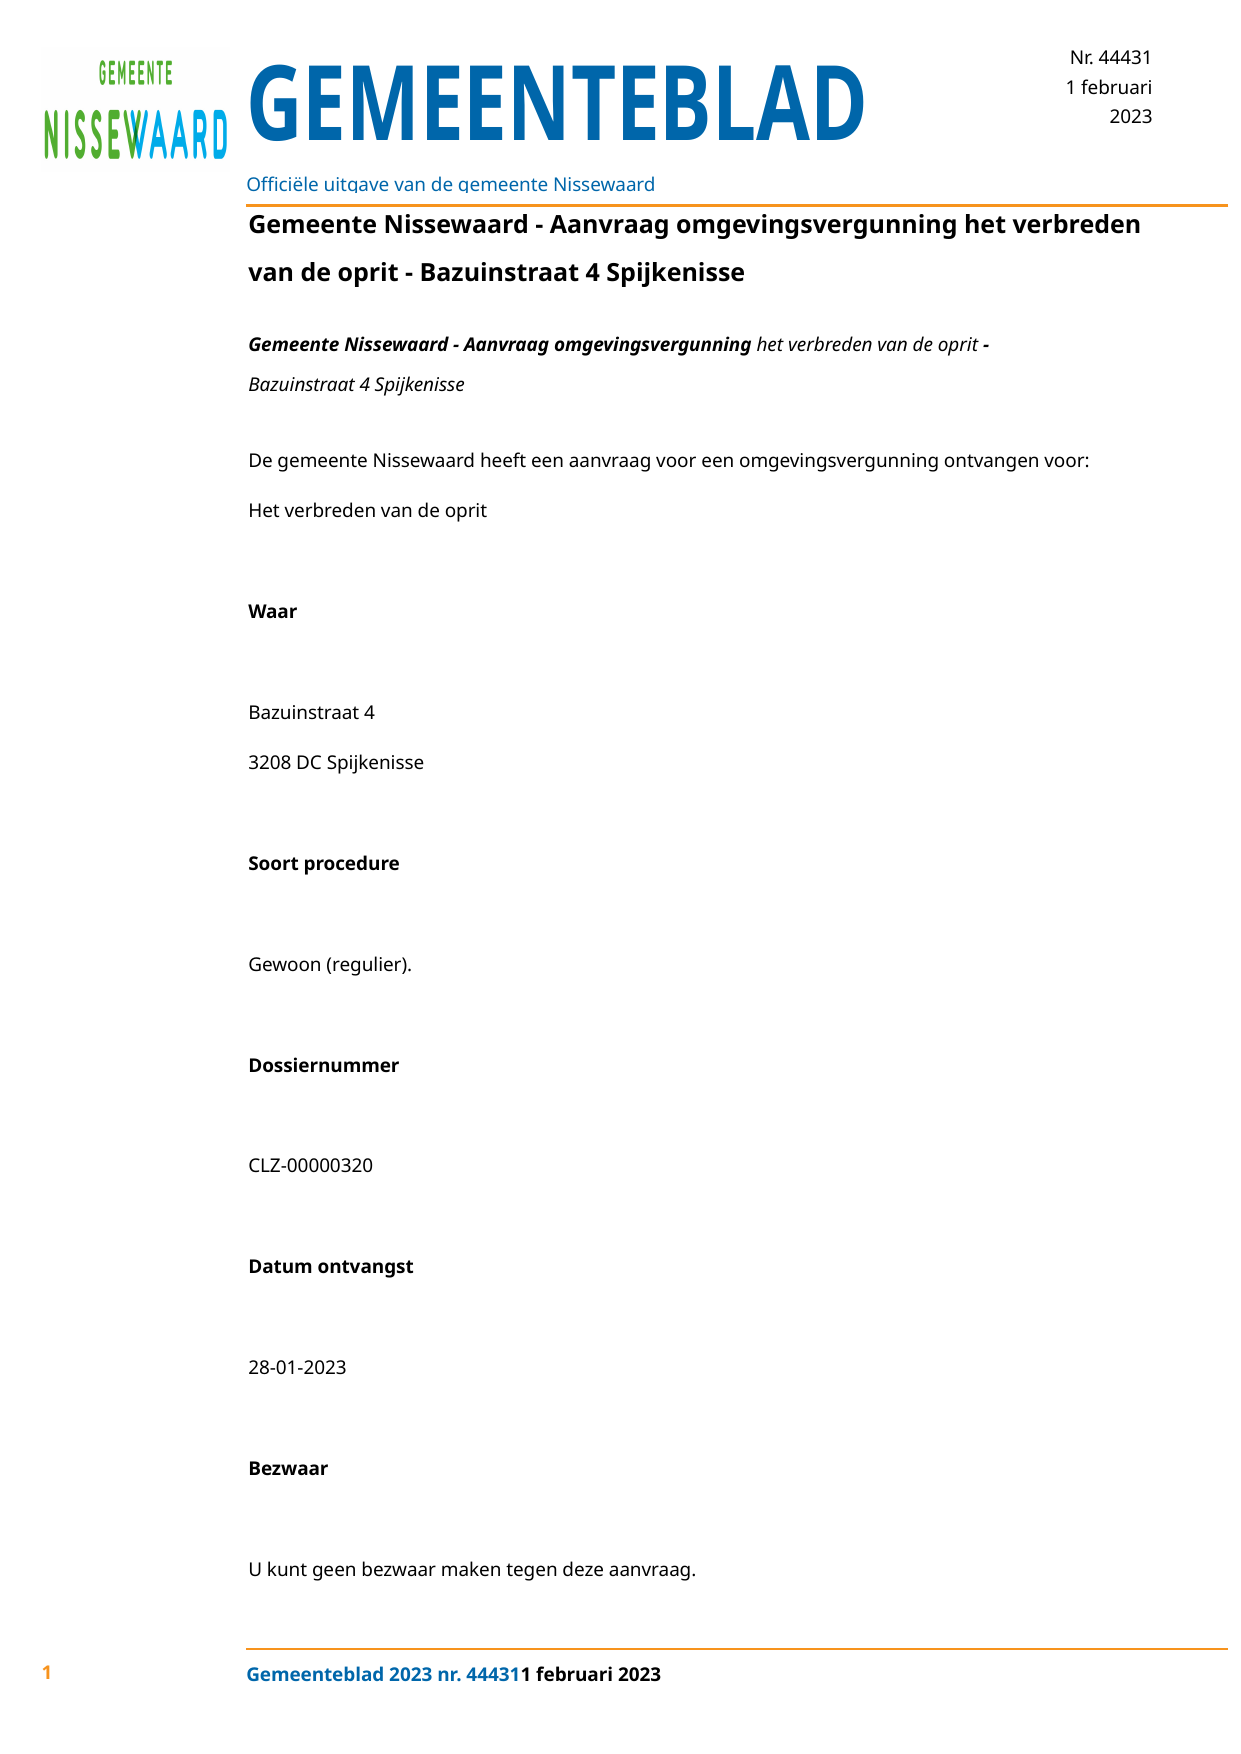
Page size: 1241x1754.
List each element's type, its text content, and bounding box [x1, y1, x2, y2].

text Gemeente Nissewaard - Aanvraag omgevingsvergunning het verbreden van de oprit - [248, 331, 1152, 357]
text CLZ-00000320 [248, 1153, 1152, 1178]
text 28-01-2023 [248, 1354, 1152, 1380]
text Datum ontvangst [248, 1253, 1152, 1279]
text Gewoon (regulier). [248, 951, 1152, 977]
text U kunt geen bezwaar maken tegen deze aanvraag. [248, 1556, 1152, 1582]
text Bezwaar [248, 1455, 1152, 1481]
text Soort procedure [248, 850, 1152, 876]
text Dossiernummer [248, 1052, 1152, 1078]
text Het verbreden van de oprit [248, 497, 1152, 523]
text De gemeente Nissewaard heeft een aanvraag voor een omgevingsvergunning ontvangen voor: [248, 447, 1152, 473]
text Bazuinstraat 4 [248, 699, 1152, 725]
text Waar [248, 598, 1152, 624]
text Gemeente Nissewaard - Aanvraag omgevingsvergunning het verbreden van de oprit - Bazuinstraat 4 Spijkenisse [248, 207, 1152, 288]
text Bazuinstraat 4 Spijkenisse [248, 371, 1152, 396]
picture [41, 47, 231, 172]
text 3208 DC Spijkenisse [248, 749, 1152, 775]
